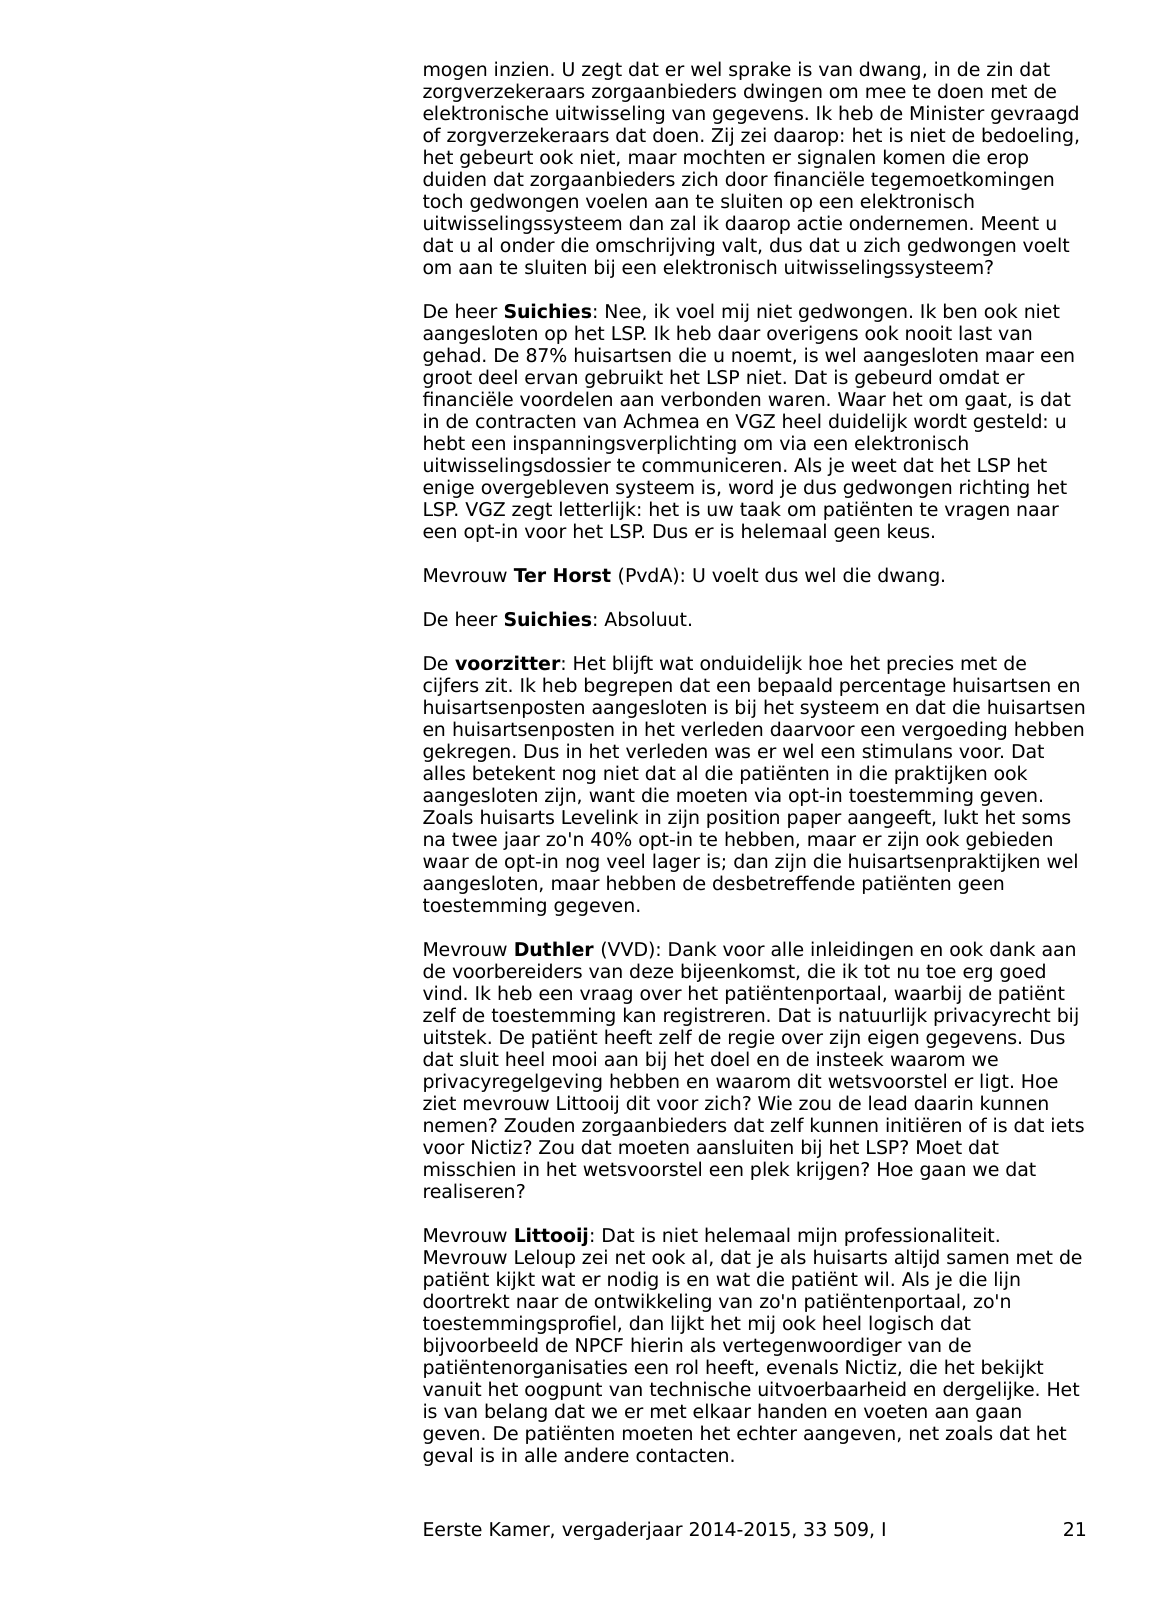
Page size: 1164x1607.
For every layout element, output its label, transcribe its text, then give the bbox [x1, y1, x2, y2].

text De heer Suichies: Absoluut. [422, 609, 1087, 631]
text mogen inzien. U zegt dat er wel sprake is van dwang, in de zin dat zorgverzekeraars zorgaanbieders dwingen om mee te doen met de elektronische uitwisseling van gegevens. Ik heb de Minister gevraagd of zorgverzekeraars dat doen. Zij zei daarop: het is niet de bedoeling, het gebeurt ook niet, maar mochten er signalen komen die erop duiden dat zorgaanbieders zich door financiële tegemoetkomingen toch gedwongen voelen aan te sluiten op een elektronisch uitwisselingssysteem dan zal ik daarop actie ondernemen. Meent u dat u al onder die omschrijving valt, dus dat u zich gedwongen voelt om aan te sluiten bij een elektronisch uitwisselingssysteem? [422, 59, 1087, 279]
text Mevrouw Littooij: Dat is niet helemaal mijn professionaliteit. Mevrouw Leloup zei net ook al, dat je als huisarts altijd samen met de patiënt kijkt wat er nodig is en wat die patiënt wil. Als je die lijn doortrekt naar de ontwikkeling van zo'n patiëntenportaal, zo'n toestemmingsprofiel, dan lijkt het mij ook heel logisch dat bijvoorbeeld de NPCF hierin als vertegenwoordiger van de patiëntenorganisaties een rol heeft, evenals Nictiz, die het bekijkt vanuit het oogpunt van technische uitvoerbaarheid en dergelijke. Het is van belang dat we er met elkaar handen en voeten aan gaan geven. De patiënten moeten het echter aangeven, net zoals dat het geval is in alle andere contacten. [422, 1225, 1087, 1467]
text Mevrouw Ter Horst (PvdA): U voelt dus wel die dwang. [422, 565, 1087, 587]
text De heer Suichies: Nee, ik voel mij niet gedwongen. Ik ben ook niet aangesloten op het LSP. Ik heb daar overigens ook nooit last van gehad. De 87% huisartsen die u noemt, is wel aangesloten maar een groot deel ervan gebruikt het LSP niet. Dat is gebeurd omdat er financiële voordelen aan verbonden waren. Waar het om gaat, is dat in de contracten van Achmea en VGZ heel duidelijk wordt gesteld: u hebt een inspanningsverplichting om via een elektronisch uitwisselingsdossier te communiceren. Als je weet dat het LSP het enige overgebleven systeem is, word je dus gedwongen richting het LSP. VGZ zegt letterlijk: het is uw taak om patiënten te vragen naar een opt-in voor het LSP. Dus er is helemaal geen keus. [422, 301, 1087, 543]
text Mevrouw Duthler (VVD): Dank voor alle inleidingen en ook dank aan de voorbereiders van deze bijeenkomst, die ik tot nu toe erg goed vind. Ik heb een vraag over het patiëntenportaal, waarbij de patiënt zelf de toestemming kan registreren. Dat is natuurlijk privacyrecht bij uitstek. De patiënt heeft zelf de regie over zijn eigen gegevens. Dus dat sluit heel mooi aan bij het doel en de insteek waarom we privacyregelgeving hebben en waarom dit wetsvoorstel er ligt. Hoe ziet mevrouw Littooij dit voor zich? Wie zou de lead daarin kunnen nemen? Zouden zorgaanbieders dat zelf kunnen initiëren of is dat iets voor Nictiz? Zou dat moeten aansluiten bij het LSP? Moet dat misschien in het wetsvoorstel een plek krijgen? Hoe gaan we dat realiseren? [422, 939, 1087, 1203]
text De voorzitter: Het blijft wat onduidelijk hoe het precies met de cijfers zit. Ik heb begrepen dat een bepaald percentage huisartsen en huisartsenposten aangesloten is bij het systeem en dat die huisartsen en huisartsenposten in het verleden daarvoor een vergoeding hebben gekregen. Dus in het verleden was er wel een stimulans voor. Dat alles betekent nog niet dat al die patiënten in die praktijken ook aangesloten zijn, want die moeten via opt-in toestemming geven. Zoals huisarts Levelink in zijn position paper aangeeft, lukt het soms na twee jaar zo'n 40% opt-in te hebben, maar er zijn ook gebieden waar de opt-in nog veel lager is; dan zijn die huisartsenpraktijken wel aangesloten, maar hebben de desbetreffende patiënten geen toestemming gegeven. [422, 653, 1087, 917]
